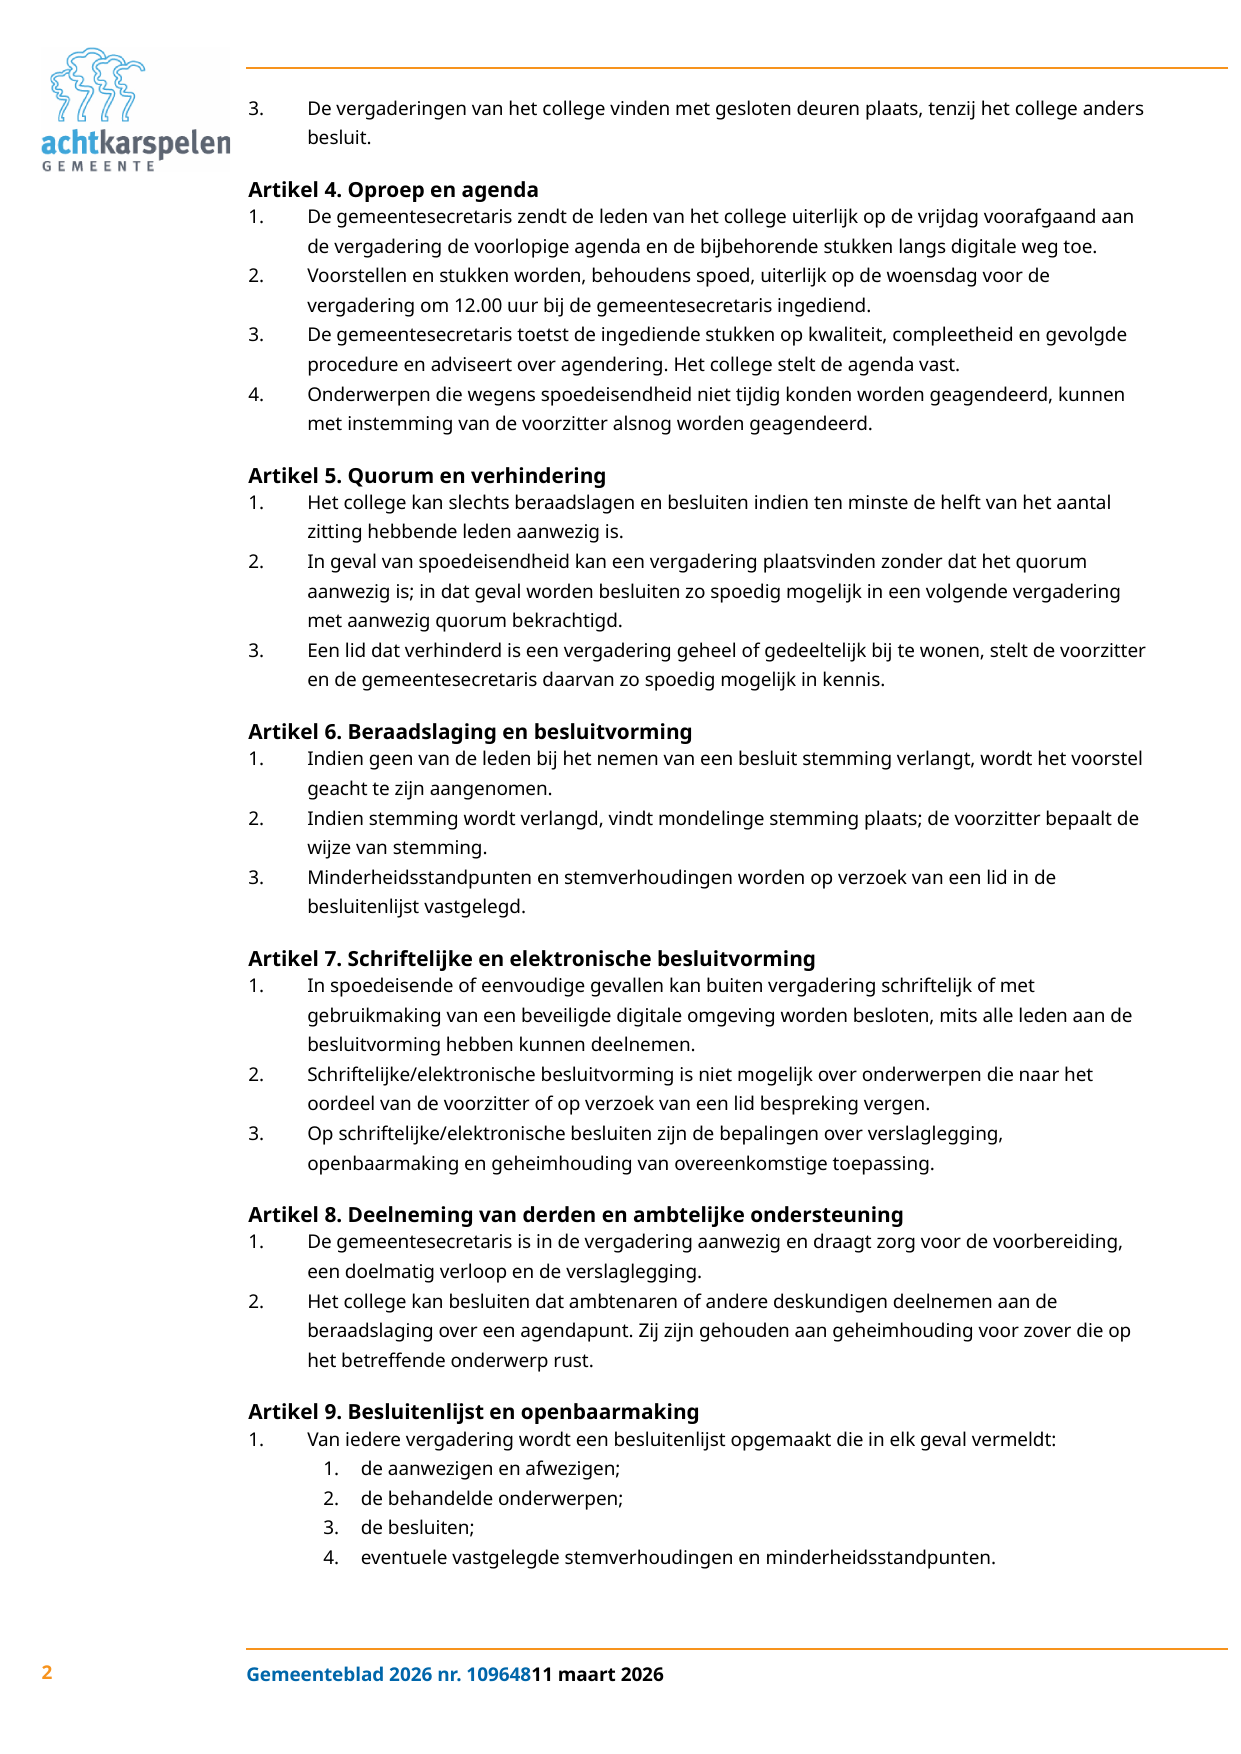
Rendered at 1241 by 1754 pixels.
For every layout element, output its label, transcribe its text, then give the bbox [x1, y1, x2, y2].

list In spoedeisende of eenvoudige gevallen kan buiten vergadering schriftelijk of met gebruikmaking van een beveiligde digitale omgeving worden besloten, mits alle leden aan de besluitvorming hebben kunnen deelnemen. [248, 972, 1152, 1057]
list Indien geen van de leden bij het nemen van een besluit stemming verlangt, wordt het voorstel geacht te zijn aangenomen. [248, 746, 1152, 801]
list Voorstellen en stukken worden, behoudens spoed, uiterlijk op de woensdag voor de vergadering om 12.00 uur bij de gemeentesecretaris ingediend. [248, 262, 1152, 318]
text Artikel 9. Besluitenlijst en openbaarmaking [248, 1397, 1152, 1426]
text Artikel 5. Quorum en verhindering [248, 461, 1152, 489]
text Artikel 7. Schriftelijke en elektronische besluitvorming [248, 944, 1152, 972]
list Het college kan besluiten dat ambtenaren of andere deskundigen deelnemen aan de beraadslaging over een agendapunt. Zij zijn gehouden aan geheimhouding voor zover die op het betreffende onderwerp rust. [248, 1288, 1152, 1373]
list Schriftelijke/elektronische besluitvorming is niet mogelijk over onderwerpen die naar het oordeel van de voorzitter of op verzoek van een lid bespreking vergen. [248, 1061, 1152, 1116]
list Op schriftelijke/elektronische besluiten zijn de bepalingen over verslaglegging, openbaarmaking en geheimhouding van overeenkomstige toepassing. [248, 1120, 1152, 1176]
picture [41, 47, 231, 172]
list de besluiten; [323, 1514, 1152, 1540]
list eventuele vastgelegde stemverhoudingen en minderheidsstandpunten. [323, 1544, 1152, 1570]
list Een lid dat verhinderd is een vergadering geheel of gedeeltelijk bij te wonen, stelt de voorzitter en de gemeentesecretaris daarvan zo spoedig mogelijk in kennis. [248, 637, 1152, 692]
list Het college kan slechts beraadslagen en besluiten indien ten minste de helft van het aantal zitting hebbende leden aanwezig is. [248, 489, 1152, 544]
list De vergaderingen van het college vinden met gesloten deuren plaats, tenzij het college anders besluit. [248, 95, 1152, 150]
text Artikel 4. Oproep en agenda [248, 175, 1152, 203]
list Van iedere vergadering wordt een besluitenlijst opgemaakt die in elk geval vermeldt: [248, 1426, 1152, 1452]
list De gemeentesecretaris toetst de ingediende stukken op kwaliteit, compleetheid en gevolgde procedure en adviseert over agendering. Het college stelt de agenda vast. [248, 322, 1152, 377]
list de behandelde onderwerpen; [323, 1485, 1152, 1511]
list In geval van spoedeisendheid kan een vergadering plaatsvinden zonder dat het quorum aanwezig is; in dat geval worden besluiten zo spoedig mogelijk in een volgende vergadering met aanwezig quorum bekrachtigd. [248, 548, 1152, 633]
list Minderheidsstandpunten en stemverhoudingen worden op verzoek van een lid in de besluitenlijst vastgelegd. [248, 864, 1152, 919]
list Indien stemming wordt verlangd, vindt mondelinge stemming plaats; de voorzitter bepaalt de wijze van stemming. [248, 805, 1152, 860]
list De gemeentesecretaris is in de vergadering aanwezig en draagt zorg voor de voorbereiding, een doelmatig verloop en de verslaglegging. [248, 1229, 1152, 1284]
list Onderwerpen die wegens spoedeisendheid niet tijdig konden worden geagendeerd, kunnen met instemming van de voorzitter alsnog worden geagendeerd. [248, 381, 1152, 436]
text Artikel 8. Deelneming van derden en ambtelijke ondersteuning [248, 1200, 1152, 1229]
list De gemeentesecretaris zendt de leden van het college uiterlijk op de vrijdag voorafgaand aan de vergadering de voorlopige agenda en de bijbehorende stukken langs digitale weg toe. [248, 203, 1152, 258]
list de aanwezigen en afwezigen; [323, 1455, 1152, 1481]
text Artikel 6. Beraadslaging en besluitvorming [248, 717, 1152, 746]
